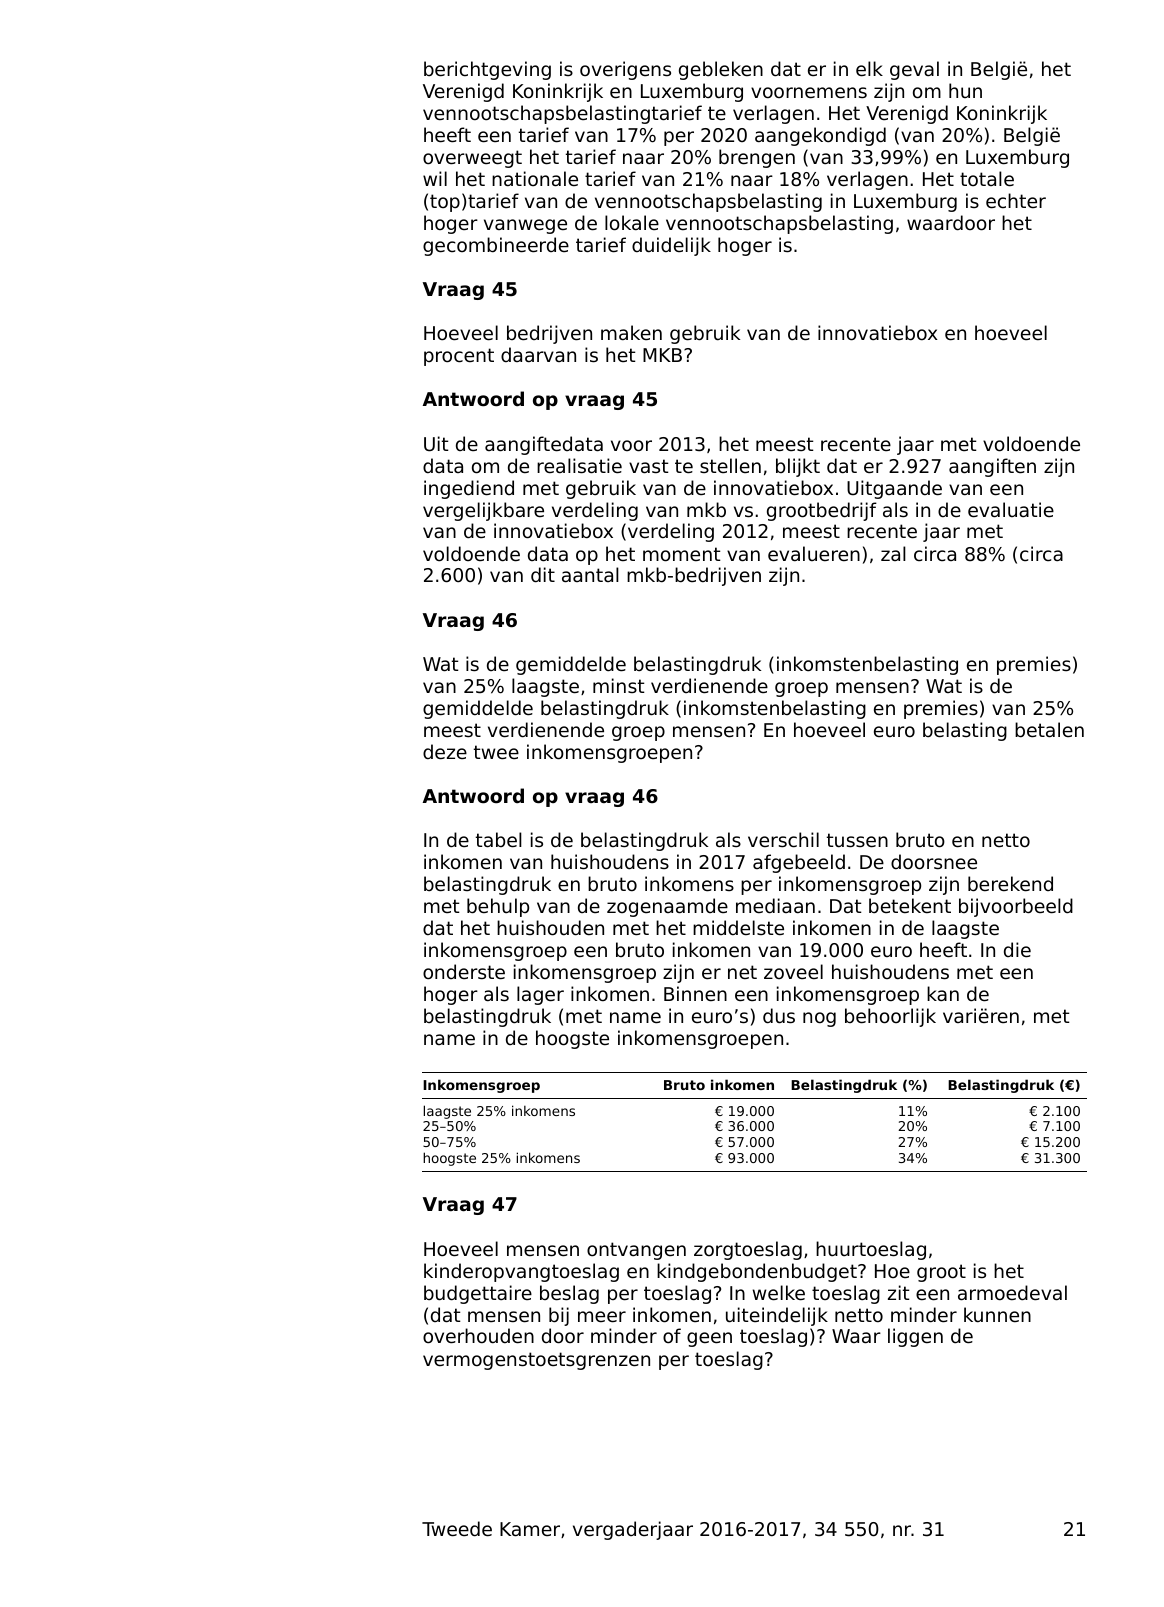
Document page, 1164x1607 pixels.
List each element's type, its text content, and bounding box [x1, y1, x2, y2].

table_header Belastingdruk (%) [781, 1073, 934, 1098]
table_cell laagste 25% inkomens [422, 1099, 606, 1119]
table_header Inkomensgroep [422, 1073, 606, 1098]
table_cell € 57.000 [606, 1135, 781, 1151]
table_cell € 2.100 [934, 1099, 1087, 1119]
table_cell 11% [781, 1099, 934, 1119]
text berichtgeving is overigens gebleken dat er in elk geval in België, het Verenigd Koninkrijk en Luxemburg voornemens zijn om hun vennootschapsbelastingtarief te verlagen. Het Verenigd Koninkrijk heeft een tarief van 17% per 2020 aangekondigd (van 20%). België overweegt het tarief naar 20% brengen (van 33,99%) en Luxemburg wil het nationale tarief van 21% naar 18% verlagen. Het totale (top)tarief van de vennootschapsbelasting in Luxemburg is echter hoger vanwege de lokale vennootschapsbelasting, waardoor het gecombineerde tarief duidelijk hoger is. [422, 59, 1087, 257]
subtitle Vraag 46 [422, 609, 1087, 632]
table_cell 27% [781, 1135, 934, 1151]
table_cell 25–50% [422, 1119, 606, 1135]
table_cell € 31.300 [934, 1151, 1087, 1171]
subtitle Antwoord op vraag 46 [422, 786, 1087, 808]
table_cell 34% [781, 1151, 934, 1171]
table_cell € 36.000 [606, 1119, 781, 1135]
table_header Belastingdruk (€) [934, 1073, 1087, 1098]
table_cell € 93.000 [606, 1151, 781, 1171]
table_cell € 19.000 [606, 1099, 781, 1119]
table_cell € 15.200 [934, 1135, 1087, 1151]
subtitle Antwoord op vraag 45 [422, 389, 1087, 411]
text Hoeveel bedrijven maken gebruik van de innovatiebox en hoeveel procent daarvan is het MKB? [422, 323, 1087, 367]
text Hoeveel mensen ontvangen zorgtoeslag, huurtoeslag, kinderopvangtoeslag en kindgebondenbudget? Hoe groot is het budgettaire beslag per toeslag? In welke toeslag zit een armoedeval (dat mensen bij meer inkomen, uiteindelijk netto minder kunnen overhouden door minder of geen toeslag)? Waar liggen de vermogenstoetsgrenzen per toeslag? [422, 1238, 1087, 1370]
text In de tabel is de belastingdruk als verschil tussen bruto en netto inkomen van huishoudens in 2017 afgebeeld. De doorsnee belastingdruk en bruto inkomens per inkomensgroep zijn berekend met behulp van de zogenaamde mediaan. Dat betekent bijvoorbeeld dat het huishouden met het middelste inkomen in de laagste inkomensgroep een bruto inkomen van 19.000 euro heeft. In die onderste inkomensgroep zijn er net zoveel huishoudens met een hoger als lager inkomen. Binnen een inkomensgroep kan de belastingdruk (met name in euro’s) dus nog behoorlijk variëren, met name in de hoogste inkomensgroepen. [422, 830, 1087, 1050]
table_header Bruto inkomen [606, 1073, 781, 1098]
table_cell 50–75% [422, 1135, 606, 1151]
text Uit de aangiftedata voor 2013, het meest recente jaar met voldoende data om de realisatie vast te stellen, blijkt dat er 2.927 aangiften zijn ingediend met gebruik van de innovatiebox. Uitgaande van een vergelijkbare verdeling van mkb vs. grootbedrijf als in de evaluatie van de innovatiebox (verdeling 2012, meest recente jaar met voldoende data op het moment van evalueren), zal circa 88% (circa 2.600) van dit aantal mkb-bedrijven zijn. [422, 433, 1087, 587]
table_cell hoogste 25% inkomens [422, 1151, 606, 1171]
text Wat is de gemiddelde belastingdruk (inkomstenbelasting en premies) van 25% laagste, minst verdienende groep mensen? Wat is de gemiddelde belastingdruk (inkomstenbelasting en premies) van 25% meest verdienende groep mensen? En hoeveel euro belasting betalen deze twee inkomensgroepen? [422, 654, 1087, 764]
table_cell 20% [781, 1119, 934, 1135]
subtitle Vraag 45 [422, 279, 1087, 301]
subtitle Vraag 47 [422, 1194, 1087, 1216]
table_cell € 7.100 [934, 1119, 1087, 1135]
